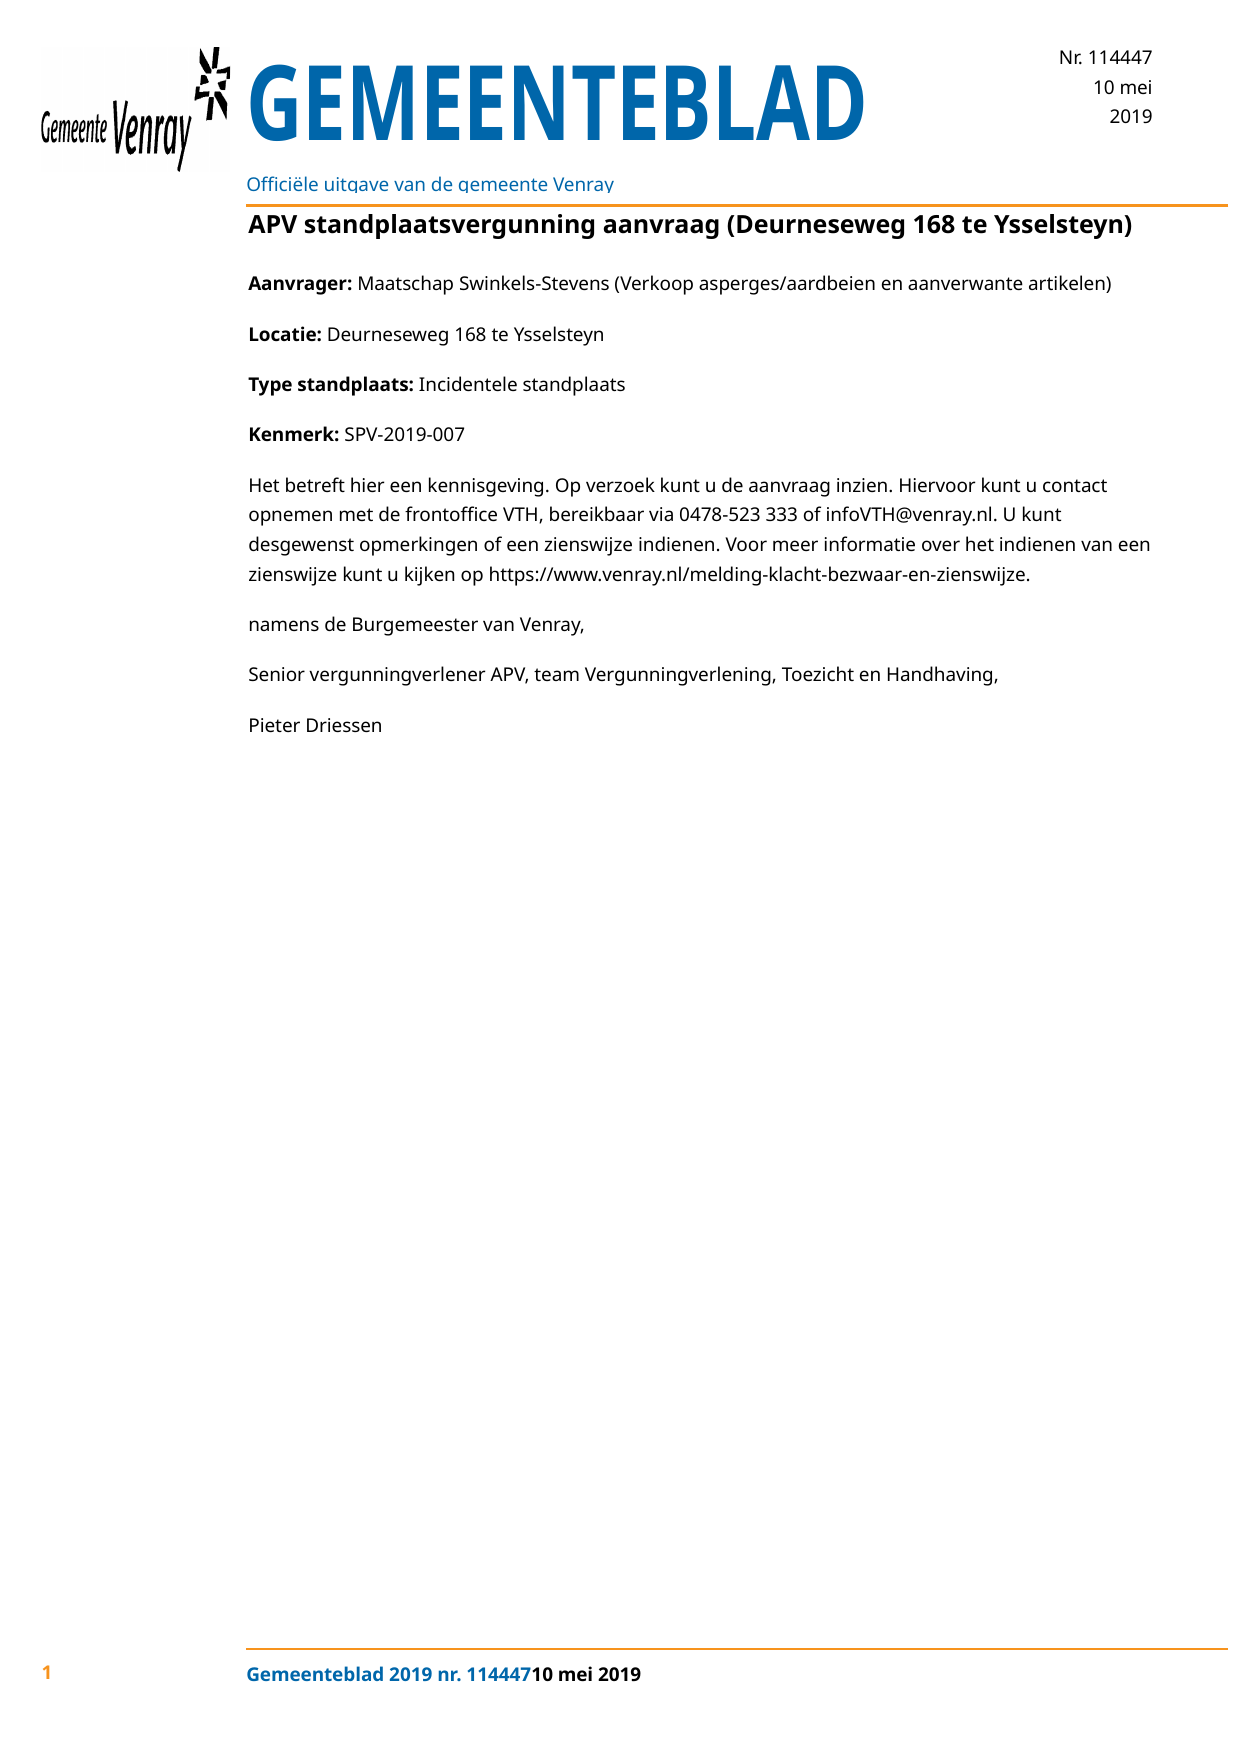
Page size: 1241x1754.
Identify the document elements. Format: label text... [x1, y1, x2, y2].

text Locatie: Deurneseweg 168 te Ysselsteyn [248, 321, 1152, 346]
text Pieter Driessen [248, 712, 1152, 738]
text Type standplaats: Incidentele standplaats [248, 371, 1152, 397]
text Aanvrager: Maatschap Swinkels-Stevens (Verkoop asperges/aardbeien en aanverwante artikelen) [248, 270, 1152, 296]
text Kenmerk: SPV-2019-007 [248, 422, 1152, 447]
text Het betreft hier een kennisgeving. Op verzoek kunt u de aanvraag inzien. Hiervoor kunt u contact opnemen met de frontoffice VTH, bereikbaar via 0478-523 333 of infoVTH@venray.nl. U kunt desgewenst opmerkingen of een zienswijze indienen. Voor meer informatie over het indienen van een zienswijze kunt u kijken op https://www.venray.nl/melding-klacht-bezwaar-en-zienswijze. [248, 472, 1152, 586]
text Senior vergunningverlener APV, team Vergunningverlening, Toezicht en Handhaving, [248, 662, 1152, 687]
text namens de Burgemeester van Venray, [248, 611, 1152, 637]
text APV standplaatsvergunning aanvraag (Deurneseweg 168 te Ysselsteyn) [248, 207, 1152, 241]
picture [41, 47, 231, 172]
